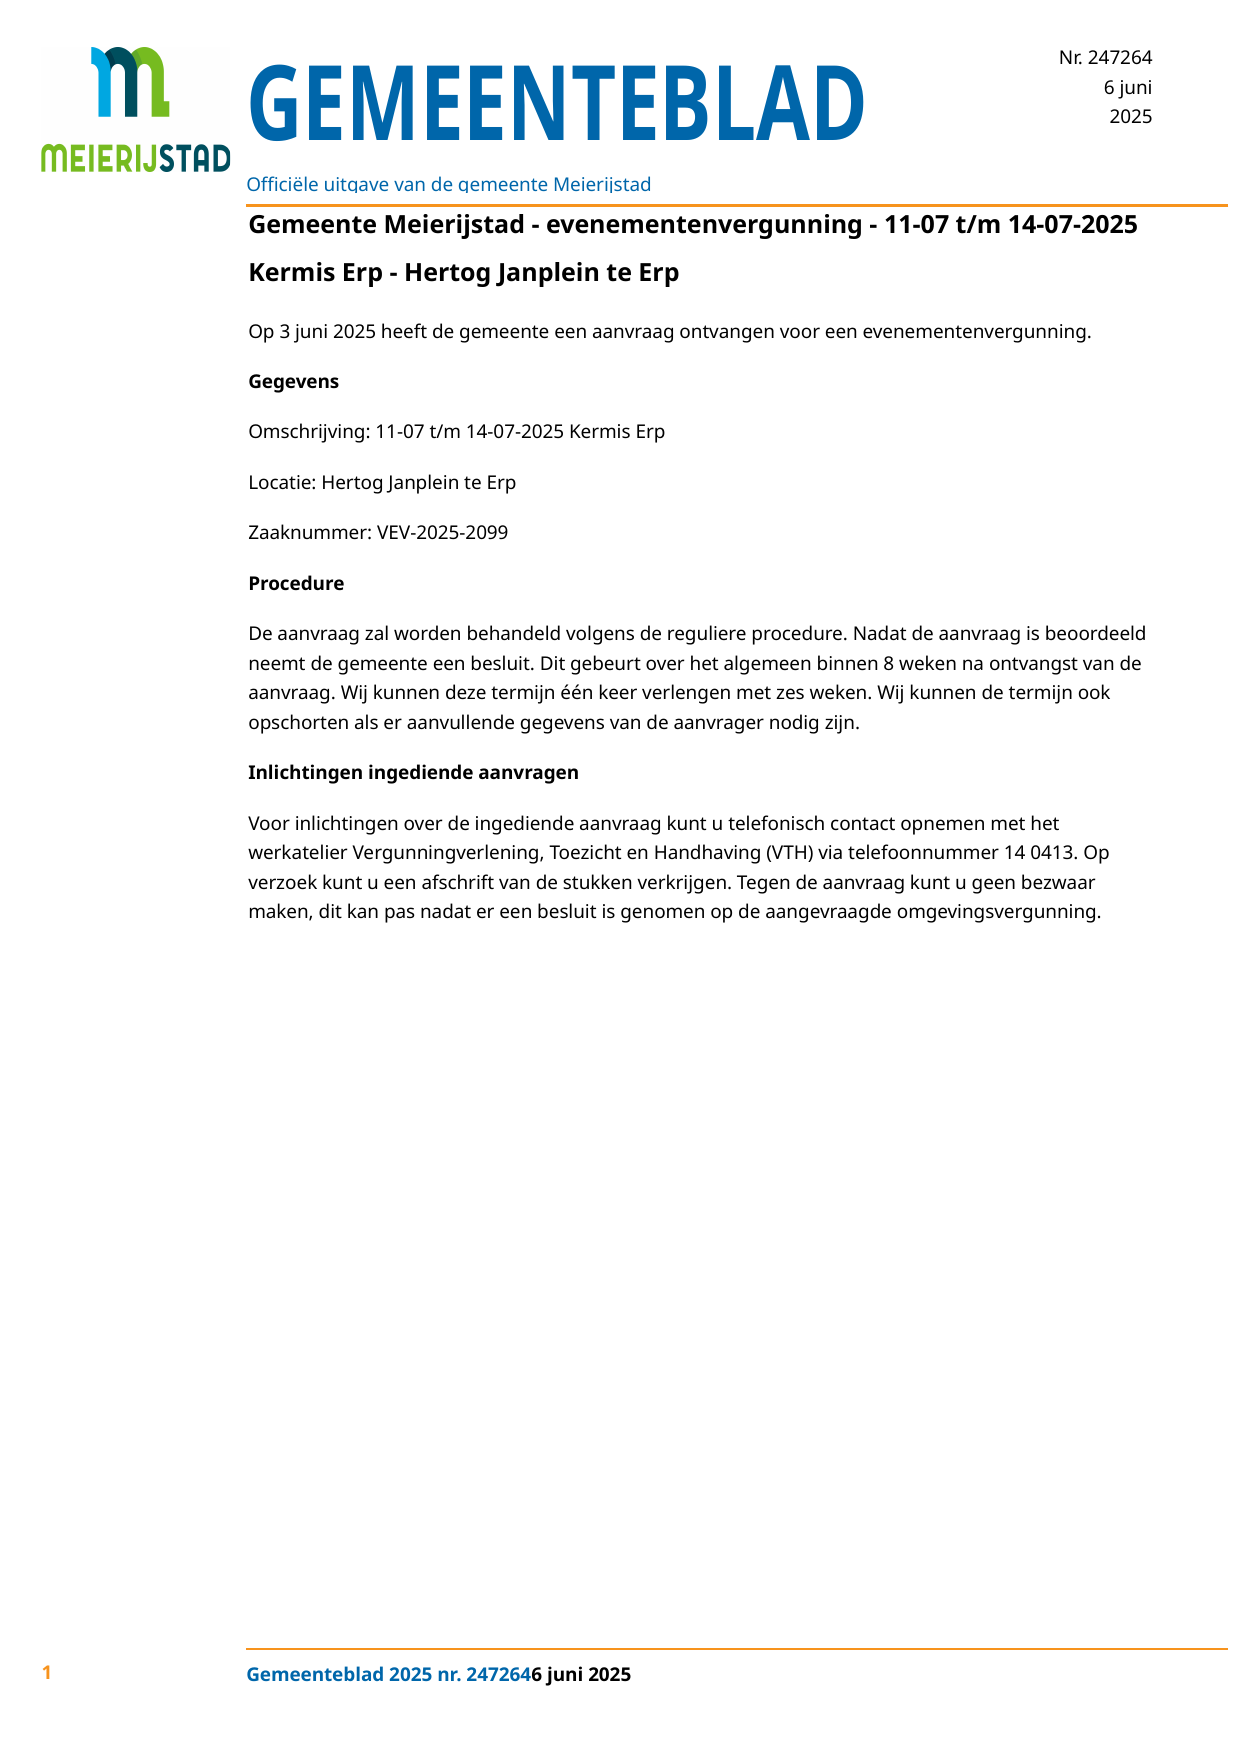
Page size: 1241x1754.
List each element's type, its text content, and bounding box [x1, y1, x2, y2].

text Gemeente Meierijstad - evenementenvergunning - 11-07 t/m 14-07-2025 Kermis Erp - Hertog Janplein te Erp [248, 207, 1152, 288]
text Omschrijving: 11-07 t/m 14-07-2025 Kermis Erp [248, 419, 1152, 444]
text Inlichtingen ingediende aanvragen [248, 759, 1152, 785]
text Voor inlichtingen over de ingediende aanvraag kunt u telefonisch contact opnemen met het werkatelier Vergunningverlening, Toezicht en Handhaving (VTH) via telefoonnummer 14 0413. Op verzoek kunt u een afschrift van de stukken verkrijgen. Tegen de aanvraag kunt u geen bezwaar maken, dit kan pas nadat er een besluit is genomen op de aangevraagde omgevingsvergunning. [248, 810, 1152, 924]
text Gegevens [248, 368, 1152, 394]
text De aanvraag zal worden behandeld volgens de reguliere procedure. Nadat de aanvraag is beoordeeld neemt de gemeente een besluit. Dit gebeurt over het algemeen binnen 8 weken na ontvangst van de aanvraag. Wij kunnen deze termijn één keer verlengen met zes weken. Wij kunnen de termijn ook opschorten als er aanvullende gegevens van de aanvrager nodig zijn. [248, 620, 1152, 735]
text Zaaknummer: VEV-2025-2099 [248, 519, 1152, 545]
text Op 3 juni 2025 heeft de gemeente een aanvraag ontvangen voor een evenementenvergunning. [248, 318, 1152, 344]
text Procedure [248, 570, 1152, 596]
text Locatie: Hertog Janplein te Erp [248, 469, 1152, 495]
picture [41, 47, 231, 172]
